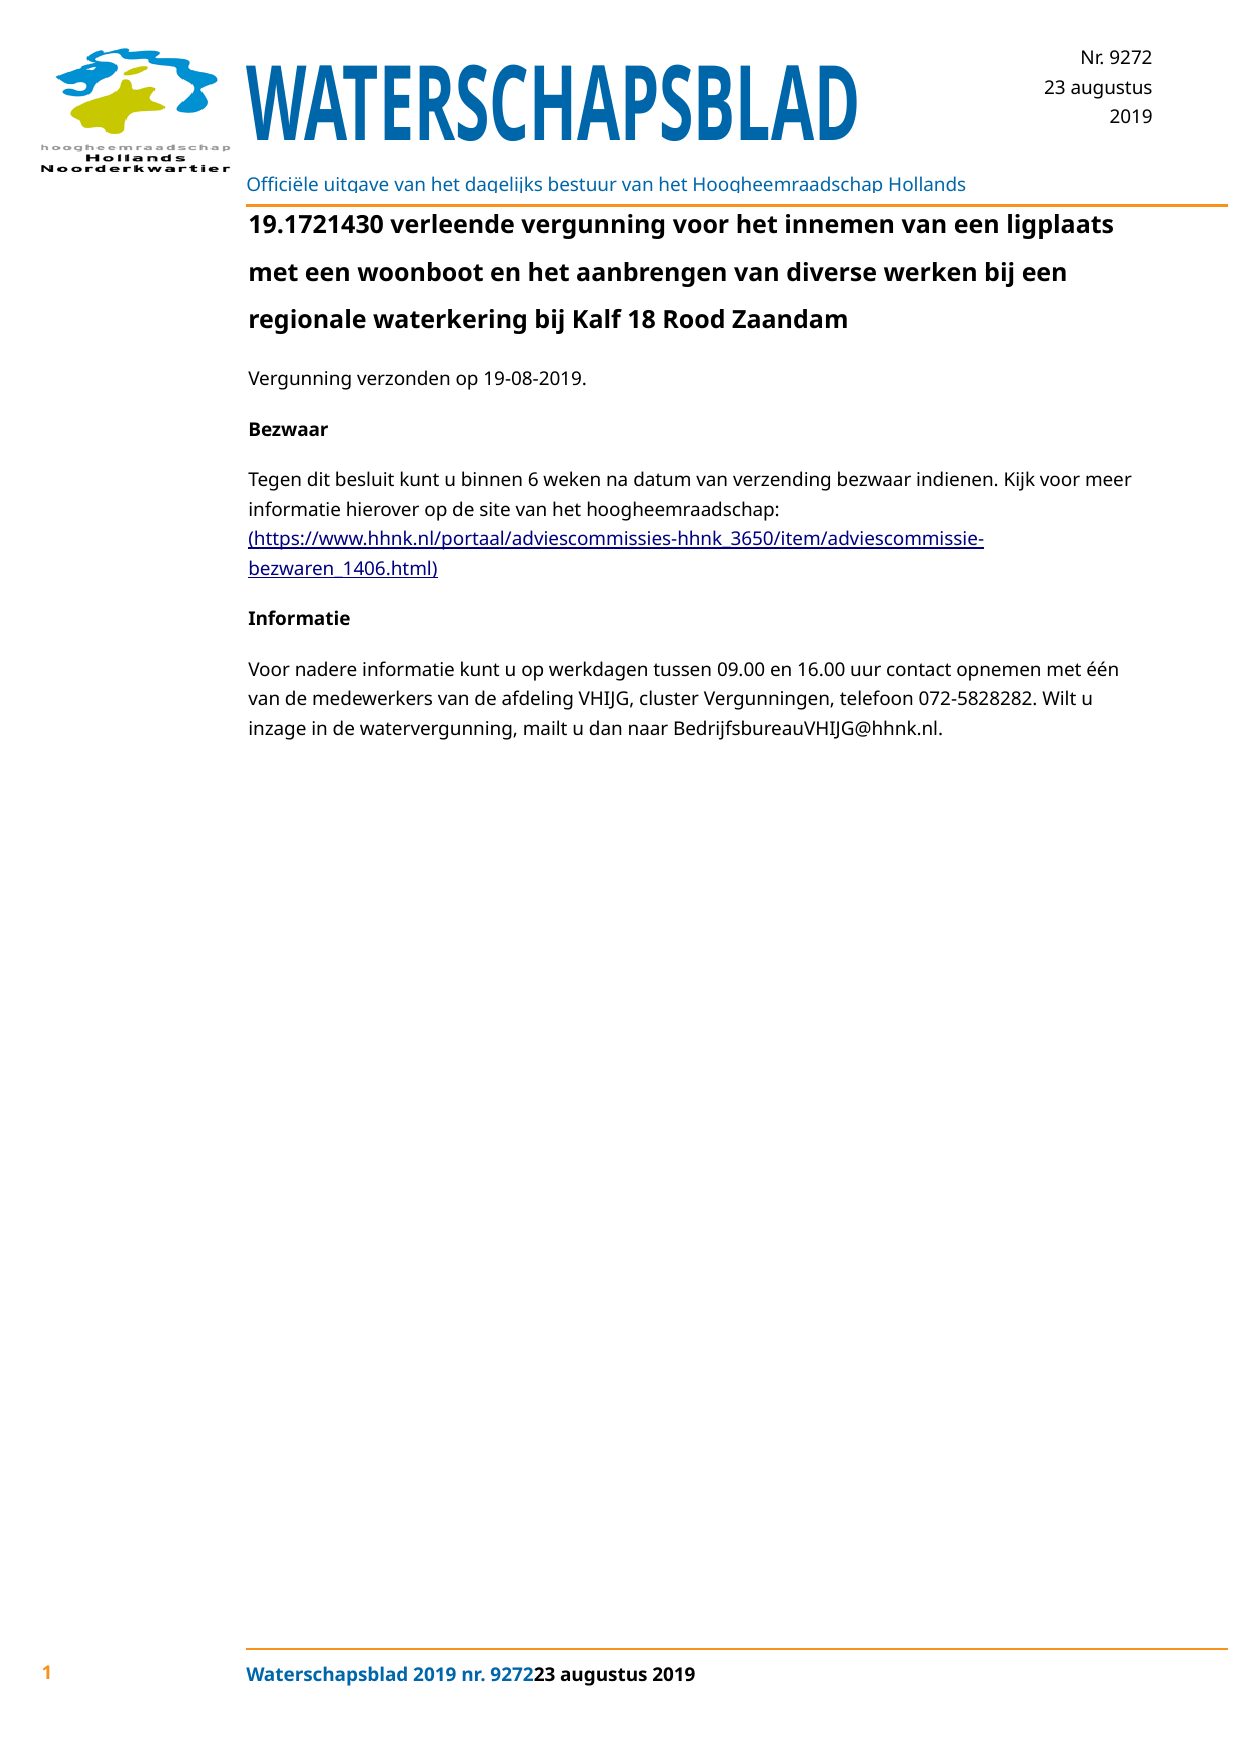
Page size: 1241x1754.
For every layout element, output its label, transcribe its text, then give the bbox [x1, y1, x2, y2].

text Tegen dit besluit kunt u binnen 6 weken na datum van verzending bezwaar indienen. Kijk voor meer informatie hierover op de site van het hoogheemraadschap: (https://www.hhnk.nl/portaal/adviescommissies-hhnk_3650/item/adviescommissie-bezwaren_1406.html) [248, 466, 1152, 581]
text Voor nadere informatie kunt u op werkdagen tussen 09.00 en 16.00 uur contact opnemen met één van de medewerkers van de afdeling VHIJG, cluster Vergunningen, telefoon 072-5828282. Wilt u inzage in de watervergunning, mailt u dan naar BedrijfsbureauVHIJG@hhnk.nl. [248, 656, 1152, 741]
text 19.1721430 verleende vergunning voor het innemen van een ligplaats met een woonboot en het aanbrengen van diverse werken bij een regionale waterkering bij Kalf 18 Rood Zaandam [248, 207, 1152, 336]
picture [41, 47, 231, 172]
text Informatie [248, 606, 1152, 631]
text Bezwaar [248, 416, 1152, 442]
text Vergunning verzonden op 19-08-2019. [248, 366, 1152, 391]
